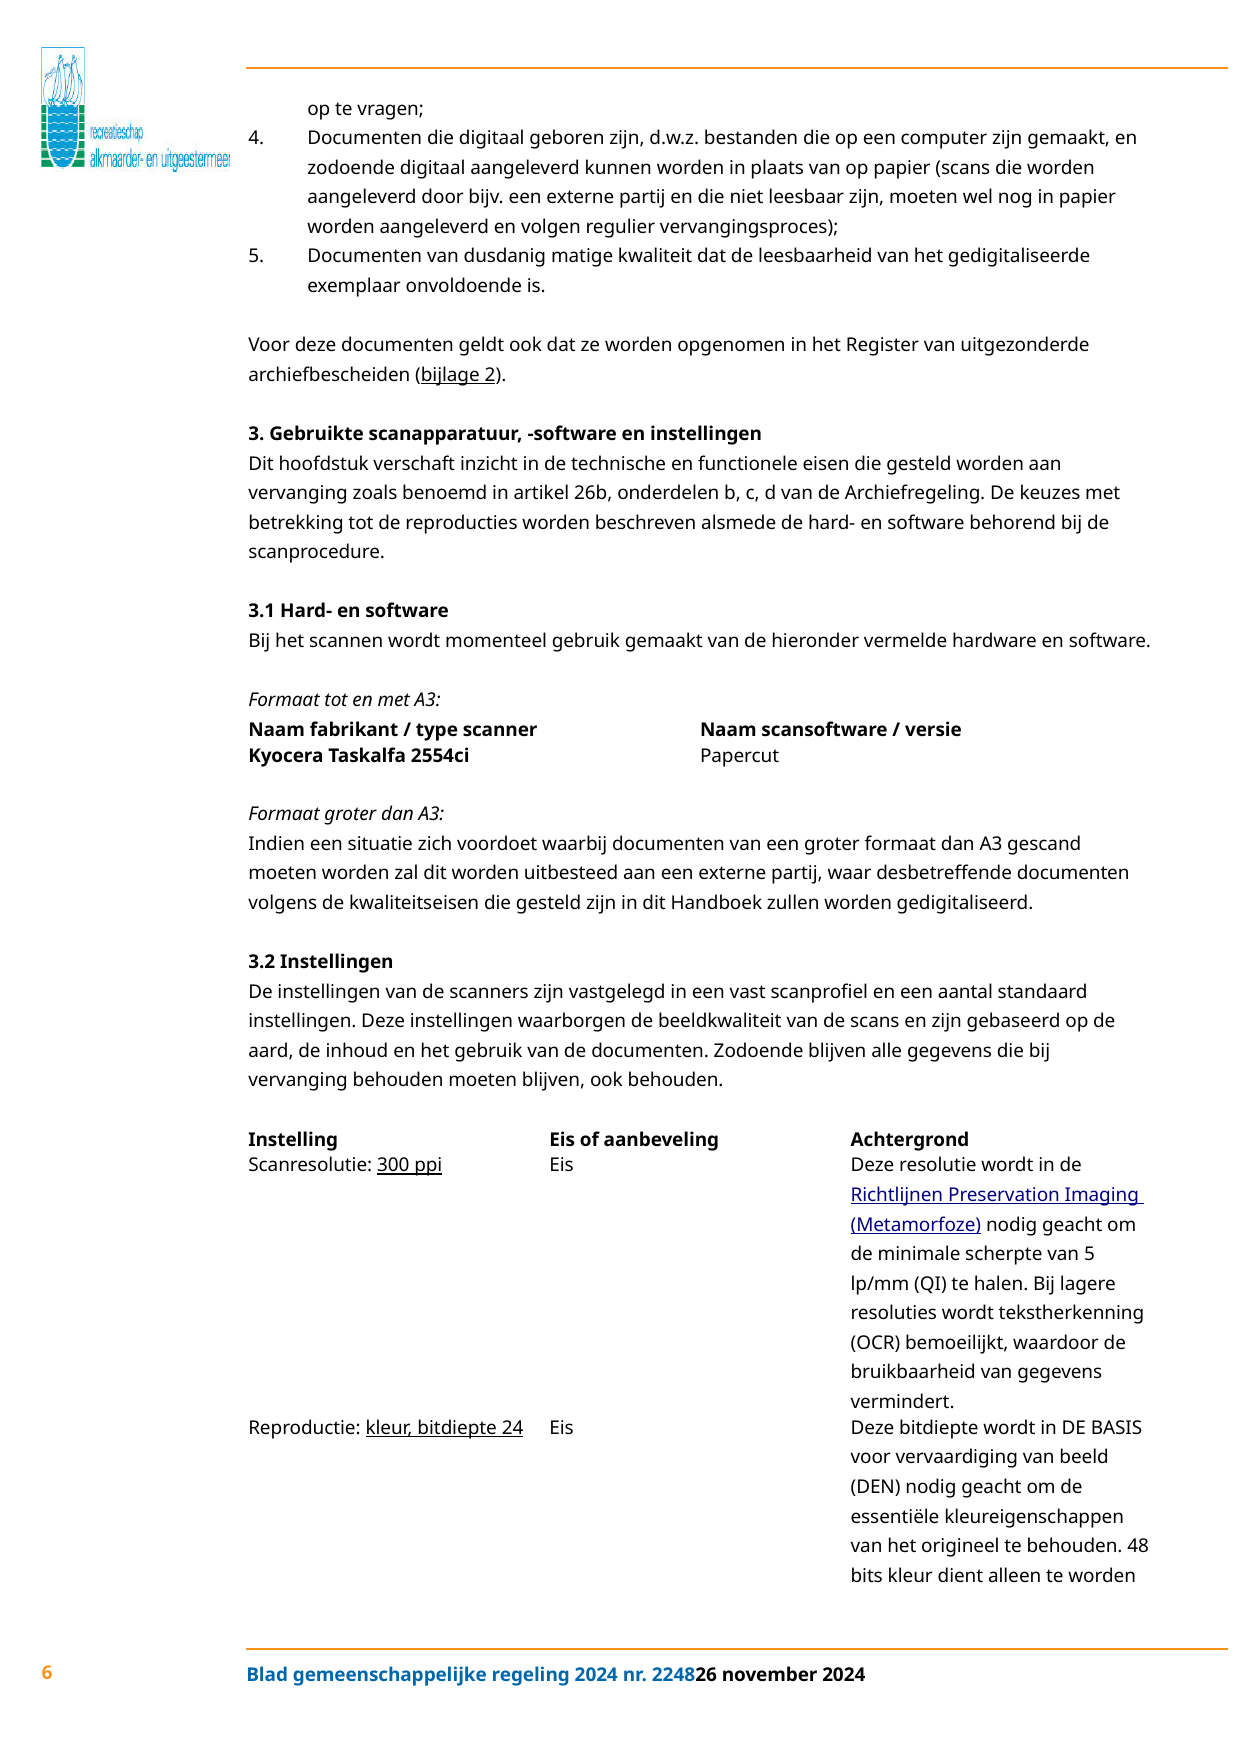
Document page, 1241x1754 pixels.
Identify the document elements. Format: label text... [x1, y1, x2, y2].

table_cell Deze bitdiepte wordt in DE BASIS voor vervaardiging van beeld (DEN) nodig geacht om de essentiële kleureigenschappen van het origineel te behouden. 48 bits kleur dient alleen te worden [850, 1414, 1152, 1588]
table_header Naam fabrikant / type scanner [248, 716, 700, 742]
table_header Eis of aanbeveling [549, 1126, 850, 1152]
table_cell Kyocera Taskalfa 2554ci [248, 742, 700, 768]
text 3. Gebruikte scanapparatuur, -software en instellingen [248, 420, 1152, 446]
text Voor deze documenten geldt ook dat ze worden opgenomen in het Register van uitgezonderde archiefbescheiden (bijlage 2). [248, 331, 1152, 387]
list Documenten van dusdanig matige kwaliteit dat de leesbaarheid van het gedigitaliseerde exemplaar onvoldoende is. [248, 243, 1152, 298]
text 3.1 Hard- en software [248, 598, 1152, 623]
table_header Achtergrond [850, 1126, 1152, 1152]
text Bij het scannen wordt momenteel gebruik gemaakt van de hieronder vermelde hardware en software. [248, 627, 1152, 653]
table_cell Eis [549, 1152, 850, 1414]
table_header Instelling [248, 1126, 549, 1152]
text Indien een situatie zich voordoet waarbij documenten van een groter formaat dan A3 gescand moeten worden zal dit worden uitbesteed aan een externe partij, waar desbetreffende documenten volgens de kwaliteitseisen die gesteld zijn in dit Handboek zullen worden gedigitaliseerd. [248, 830, 1152, 915]
table_cell Reproductie: kleur, bitdiepte 24 [248, 1414, 549, 1588]
table_cell Eis [549, 1414, 850, 1588]
text 3.2 Instellingen [248, 948, 1152, 974]
list op te vragen; [248, 95, 1152, 121]
table_cell Papercut [700, 742, 1152, 768]
picture [41, 47, 231, 172]
text Formaat tot en met A3: [248, 686, 1152, 712]
table_cell Scanresolutie: 300 ppi [248, 1152, 549, 1414]
text De instellingen van de scanners zijn vastgelegd in een vast scanprofiel en een aantal standaard instellingen. Deze instellingen waarborgen de beeldkwaliteit van de scans en zijn gebaseerd op de aard, de inhoud en het gebruik van de documenten. Zodoende blijven alle gegevens die bij vervanging behouden moeten blijven, ook behouden. [248, 978, 1152, 1092]
text Formaat groter dan A3: [248, 800, 1152, 826]
text Dit hoofdstuk verschaft inzicht in de technische en functionele eisen die gesteld worden aan vervanging zoals benoemd in artikel 26b, onderdelen b, c, d van de Archiefregeling. De keuzes met betrekking tot de reproducties worden beschreven alsmede de hard- en software behorend bij de scanprocedure. [248, 450, 1152, 564]
table_header Naam scansoftware / versie [700, 716, 1152, 742]
table_cell Deze resolutie wordt in de Richtlijnen Preservation Imaging (Metamorfoze) nodig geacht om de minimale scherpte van 5 lp/mm (QI) te halen. Bij lagere resoluties wordt tekstherkenning (OCR) bemoeilijkt, waardoor de bruikbaarheid van gegevens vermindert. [850, 1152, 1152, 1414]
list Documenten die digitaal geboren zijn, d.w.z. bestanden die op een computer zijn gemaakt, en zodoende digitaal aangeleverd kunnen worden in plaats van op papier (scans die worden aangeleverd door bijv. een externe partij en die niet leesbaar zijn, moeten wel nog in papier worden aangeleverd en volgen regulier vervangingsproces); [248, 124, 1152, 239]
